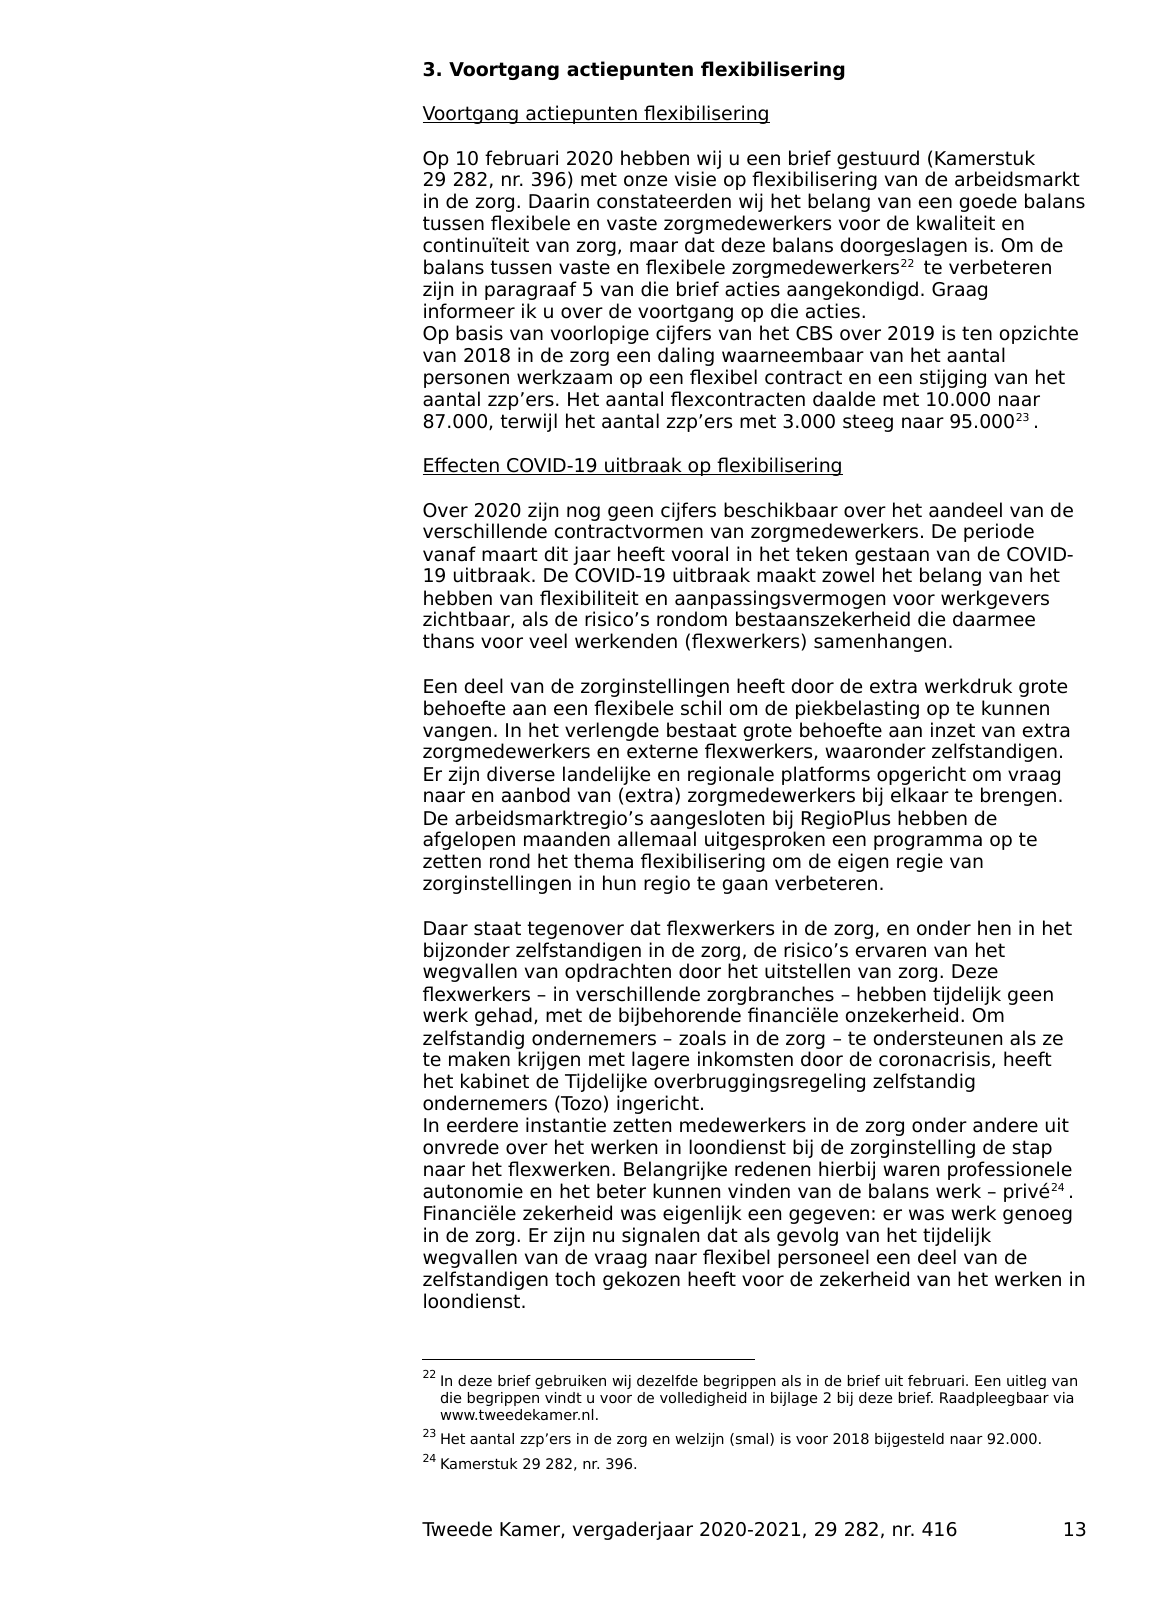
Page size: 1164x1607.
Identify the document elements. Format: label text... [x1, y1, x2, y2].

text Op 10 februari 2020 hebben wij u een brief gestuurd (Kamerstuk 29 282, nr. 396) met onze visie op flexibilisering van de arbeidsmarkt in de zorg. Daarin constateerden wij het belang van een goede balans tussen flexibele en vaste zorgmedewerkers voor de kwaliteit en continuïteit van zorg, maar dat deze balans doorgeslagen is. Om de balans tussen vaste en flexibele zorgmedewerkers te verbeteren zijn in paragraaf 5 van die brief acties aangekondigd. Graag informeer ik u over de voortgang op die acties. [422, 147, 1087, 323]
text Kamerstuk 29 282, nr. 396. [422, 1452, 1087, 1474]
text Op basis van voorlopige cijfers van het CBS over 2019 is ten opzichte van 2018 in de zorg een daling waarneembaar van het aantal personen werkzaam op een flexibel contract en een stijging van het aantal zzp’ers. Het aantal flexcontracten daalde met 10.000 naar 87.000, terwijl het aantal zzp’ers met 3.000 steeg naar 95.000. [422, 323, 1087, 433]
text Het aantal zzp’ers in de zorg en welzijn (smal) is voor 2018 bijgesteld naar 92.000. [422, 1427, 1087, 1449]
subtitle Effecten COVID-19 uitbraak op flexibilisering [422, 455, 1087, 477]
subtitle Voortgang actiepunten flexibilisering [422, 103, 1087, 125]
text Een deel van de zorginstellingen heeft door de extra werkdruk grote behoefte aan een flexibele schil om de piekbelasting op te kunnen vangen. In het verlengde bestaat grote behoefte aan inzet van extra zorgmedewerkers en externe flexwerkers, waaronder zelfstandigen. Er zijn diverse landelijke en regionale platforms opgericht om vraag naar en aanbod van (extra) zorgmedewerkers bij elkaar te brengen. De arbeidsmarktregio’s aangesloten bij RegioPlus hebben de afgelopen maanden allemaal uitgesproken een programma op te zetten rond het thema flexibilisering om de eigen regie van zorginstellingen in hun regio te gaan verbeteren. [422, 676, 1087, 895]
text In eerdere instantie zetten medewerkers in de zorg onder andere uit onvrede over het werken in loondienst bij de zorginstelling de stap naar het flexwerken. Belangrijke redenen hierbij waren professionele autonomie en het beter kunnen vinden van de balans werk – privé. Financiële zekerheid was eigenlijk een gegeven: er was werk genoeg in de zorg. Er zijn nu signalen dat als gevolg van het tijdelijk wegvallen van de vraag naar flexibel personeel een deel van de zelfstandigen toch gekozen heeft voor de zekerheid van het werken in loondienst. [422, 1115, 1087, 1313]
subtitle 3. Voortgang actiepunten flexibilisering [422, 59, 1087, 81]
text Daar staat tegenover dat flexwerkers in de zorg, en onder hen in het bijzonder zelfstandigen in de zorg, de risico’s ervaren van het wegvallen van opdrachten door het uitstellen van zorg. Deze flexwerkers – in verschillende zorgbranches – hebben tijdelijk geen werk gehad, met de bijbehorende financiële onzekerheid. Om zelfstandig ondernemers – zoals in de zorg – te ondersteunen als ze te maken krijgen met lagere inkomsten door de coronacrisis, heeft het kabinet de Tijdelijke overbruggingsregeling zelfstandig ondernemers (Tozo) ingericht. [422, 917, 1087, 1115]
text Over 2020 zijn nog geen cijfers beschikbaar over het aandeel van de verschillende contractvormen van zorgmedewerkers. De periode vanaf maart dit jaar heeft vooral in het teken gestaan van de COVID-19 uitbraak. De COVID-19 uitbraak maakt zowel het belang van het hebben van flexibiliteit en aanpassingsvermogen voor werkgevers zichtbaar, als de risico’s rondom bestaanszekerheid die daarmee thans voor veel werkenden (flexwerkers) samenhangen. [422, 499, 1087, 653]
text In deze brief gebruiken wij dezelfde begrippen als in de brief uit februari. Een uitleg van die begrippen vindt u voor de volledigheid in bijlage 2 bij deze brief. Raadpleegbaar via www.tweedekamer.nl. [422, 1368, 1087, 1424]
